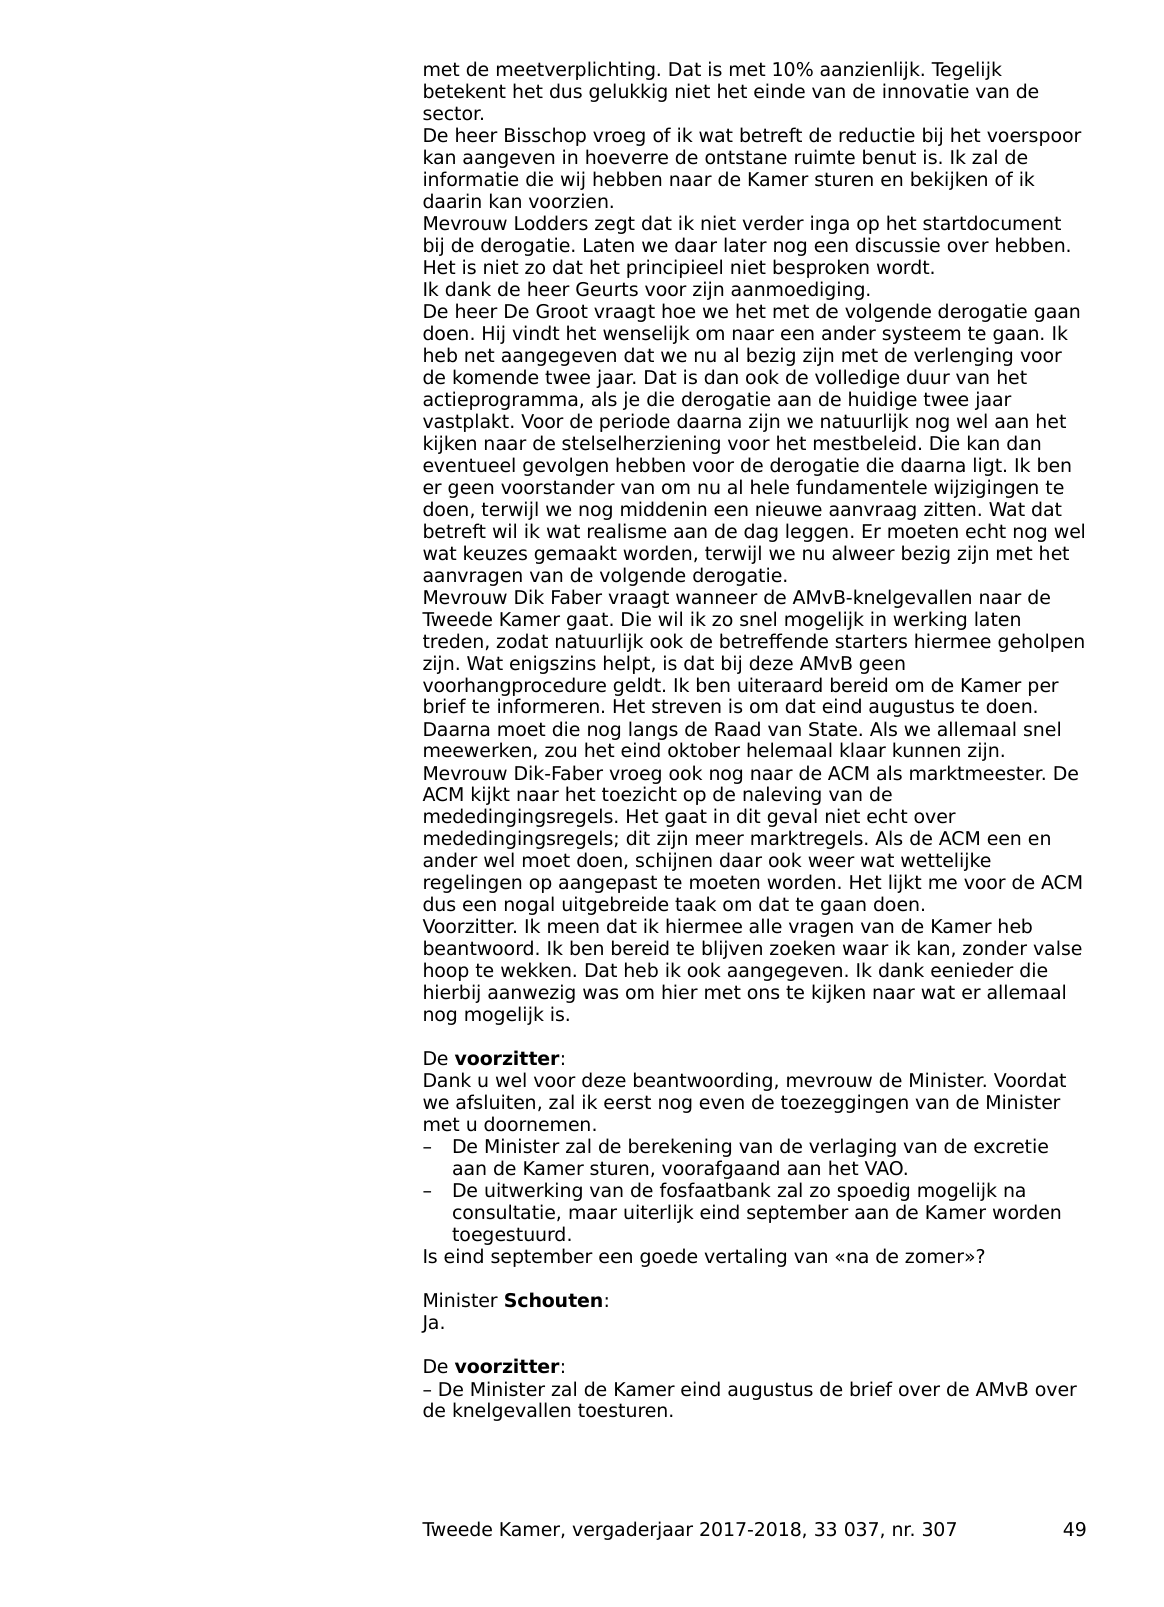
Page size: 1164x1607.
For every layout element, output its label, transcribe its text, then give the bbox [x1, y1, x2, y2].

text Minister Schouten: [422, 1290, 1087, 1312]
text De heer Bisschop vroeg of ik wat betreft de reductie bij het voerspoor kan aangeven in hoeverre de ontstane ruimte benut is. Ik zal de informatie die wij hebben naar de Kamer sturen en bekijken of ik daarin kan voorzien. [422, 125, 1087, 213]
text – De Minister zal de berekening van de verlaging van de excretie aan de Kamer sturen, voorafgaand aan het VAO. [422, 1136, 1087, 1180]
text Mevrouw Dik-Faber vroeg ook nog naar de ACM als marktmeester. De ACM kijkt naar het toezicht op de naleving van de mededingingsregels. Het gaat in dit geval niet echt over mededingingsregels; dit zijn meer marktregels. Als de ACM een en ander wel moet doen, schijnen daar ook weer wat wettelijke regelingen op aangepast te moeten worden. Het lijkt me voor de ACM dus een nogal uitgebreide taak om dat te gaan doen. [422, 762, 1087, 916]
text Ik dank de heer Geurts voor zijn aanmoediging. [422, 279, 1087, 301]
text met de meetverplichting. Dat is met 10% aanzienlijk. Tegelijk betekent het dus gelukkig niet het einde van de innovatie van de sector. [422, 59, 1087, 125]
text De voorzitter: [422, 1048, 1087, 1070]
text De heer De Groot vraagt hoe we het met de volgende derogatie gaan doen. Hij vindt het wenselijk om naar een ander systeem te gaan. Ik heb net aangegeven dat we nu al bezig zijn met de verlenging voor de komende twee jaar. Dat is dan ook de volledige duur van het actieprogramma, als je die derogatie aan de huidige twee jaar vastplakt. Voor de periode daarna zijn we natuurlijk nog wel aan het kijken naar de stelselherziening voor het mestbeleid. Die kan dan eventueel gevolgen hebben voor de derogatie die daarna ligt. Ik ben er geen voorstander van om nu al hele fundamentele wijzigingen te doen, terwijl we nog middenin een nieuwe aanvraag zitten. Wat dat betreft wil ik wat realisme aan de dag leggen. Er moeten echt nog wel wat keuzes gemaakt worden, terwijl we nu alweer bezig zijn met het aanvragen van de volgende derogatie. [422, 301, 1087, 587]
text Mevrouw Lodders zegt dat ik niet verder inga op het startdocument bij de derogatie. Laten we daar later nog een discussie over hebben. Het is niet zo dat het principieel niet besproken wordt. [422, 213, 1087, 279]
text – De Minister zal de Kamer eind augustus de brief over de AMvB over de knelgevallen toesturen. [422, 1378, 1087, 1422]
text Voorzitter. Ik meen dat ik hiermee alle vragen van de Kamer heb beantwoord. Ik ben bereid te blijven zoeken waar ik kan, zonder valse hoop te wekken. Dat heb ik ook aangegeven. Ik dank eenieder die hierbij aanwezig was om hier met ons te kijken naar wat er allemaal nog mogelijk is. [422, 916, 1087, 1026]
text Is eind september een goede vertaling van «na de zomer»? [422, 1246, 1087, 1268]
text – De uitwerking van de fosfaatbank zal zo spoedig mogelijk na consultatie, maar uiterlijk eind september aan de Kamer worden toegestuurd. [422, 1180, 1087, 1246]
text De voorzitter: [422, 1356, 1087, 1378]
text Dank u wel voor deze beantwoording, mevrouw de Minister. Voordat we afsluiten, zal ik eerst nog even de toezeggingen van de Minister met u doornemen. [422, 1070, 1087, 1136]
text Ja. [422, 1312, 1087, 1334]
text Mevrouw Dik Faber vraagt wanneer de AMvB-knelgevallen naar de Tweede Kamer gaat. Die wil ik zo snel mogelijk in werking laten treden, zodat natuurlijk ook de betreffende starters hiermee geholpen zijn. Wat enigszins helpt, is dat bij deze AMvB geen voorhangprocedure geldt. Ik ben uiteraard bereid om de Kamer per brief te informeren. Het streven is om dat eind augustus te doen. Daarna moet die nog langs de Raad van State. Als we allemaal snel meewerken, zou het eind oktober helemaal klaar kunnen zijn. [422, 587, 1087, 762]
